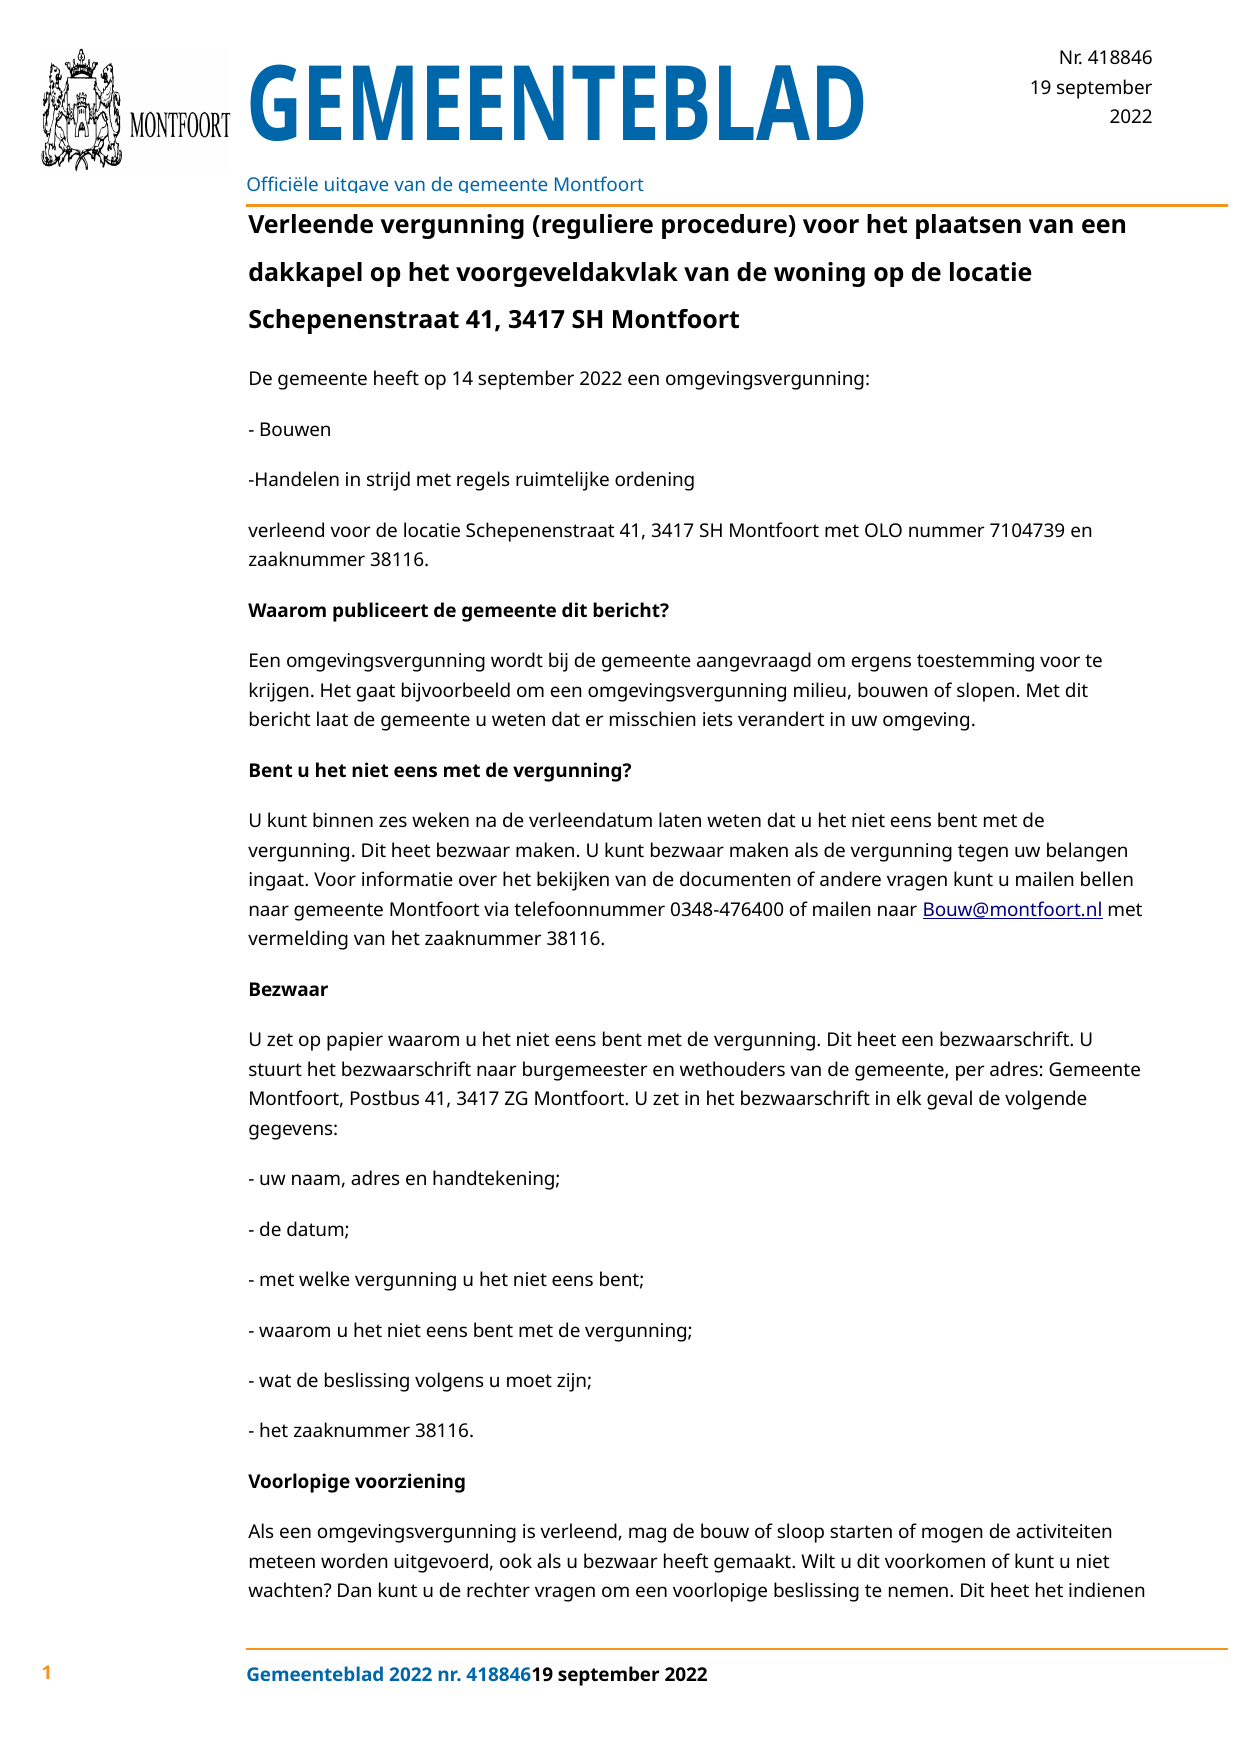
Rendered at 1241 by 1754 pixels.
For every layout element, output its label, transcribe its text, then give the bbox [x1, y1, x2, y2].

text De gemeente heeft op 14 september 2022 een omgevingsvergunning: [248, 366, 1152, 391]
text - met welke vergunning u het niet eens bent; [248, 1266, 1152, 1292]
text - waarom u het niet eens bent met de vergunning; [248, 1317, 1152, 1342]
text Bent u het niet eens met de vergunning? [248, 757, 1152, 782]
text - wat de beslissing volgens u moet zijn; [248, 1367, 1152, 1393]
text Als een omgevingsvergunning is verleend, mag de bouw of sloop starten of mogen de activiteiten meteen worden uitgevoerd, ook als u bezwaar heeft gemaakt. Wilt u dit voorkomen of kunt u niet wachten? Dan kunt u de rechter vragen om een voorlopige beslissing te nemen. Dit heet het indienen [248, 1518, 1152, 1603]
text Waarom publiceert de gemeente dit bericht? [248, 597, 1152, 622]
text - uw naam, adres en handtekening; [248, 1166, 1152, 1191]
text -Handelen in strijd met regels ruimtelijke ordening [248, 466, 1152, 492]
text Verleende vergunning (reguliere procedure) voor het plaatsen van een dakkapel op het voorgeveldakvlak van de woning op de locatie Schepenenstraat 41, 3417 SH Montfoort [248, 207, 1152, 336]
text - de datum; [248, 1216, 1152, 1242]
text verleend voor de locatie Schepenenstraat 41, 3417 SH Montfoort met OLO nummer 7104739 en zaaknummer 38116. [248, 517, 1152, 572]
text Voorlopige voorziening [248, 1468, 1152, 1494]
text U zet op papier waarom u het niet eens bent met de vergunning. Dit heet een bezwaarschrift. U stuurt het bezwaarschrift naar burgemeester en wethouders van de gemeente, per adres: Gemeente Montfoort, Postbus 41, 3417 ZG Montfoort. U zet in het bezwaarschrift in elk geval de volgende gegevens: [248, 1026, 1152, 1141]
text U kunt binnen zes weken na de verleendatum laten weten dat u het niet eens bent met de vergunning. Dit heet bezwaar maken. U kunt bezwaar maken als de vergunning tegen uw belangen ingaat. Voor informatie over het bekijken van de documenten of andere vragen kunt u mailen bellen naar gemeente Montfoort via telefoonnummer 0348-476400 of mailen naar Bouw@montfoort.nl met vermelding van het zaaknummer 38116. [248, 807, 1152, 951]
text Bezwaar [248, 976, 1152, 1002]
text - Bouwen [248, 416, 1152, 442]
text Een omgevingsvergunning wordt bij de gemeente aangevraagd om ergens toestemming voor te krijgen. Het gaat bijvoorbeeld om een omgevingsvergunning milieu, bouwen of slopen. Met dit bericht laat de gemeente u weten dat er misschien iets verandert in uw omgeving. [248, 647, 1152, 732]
text - het zaaknummer 38116. [248, 1418, 1152, 1443]
picture [41, 47, 231, 172]
